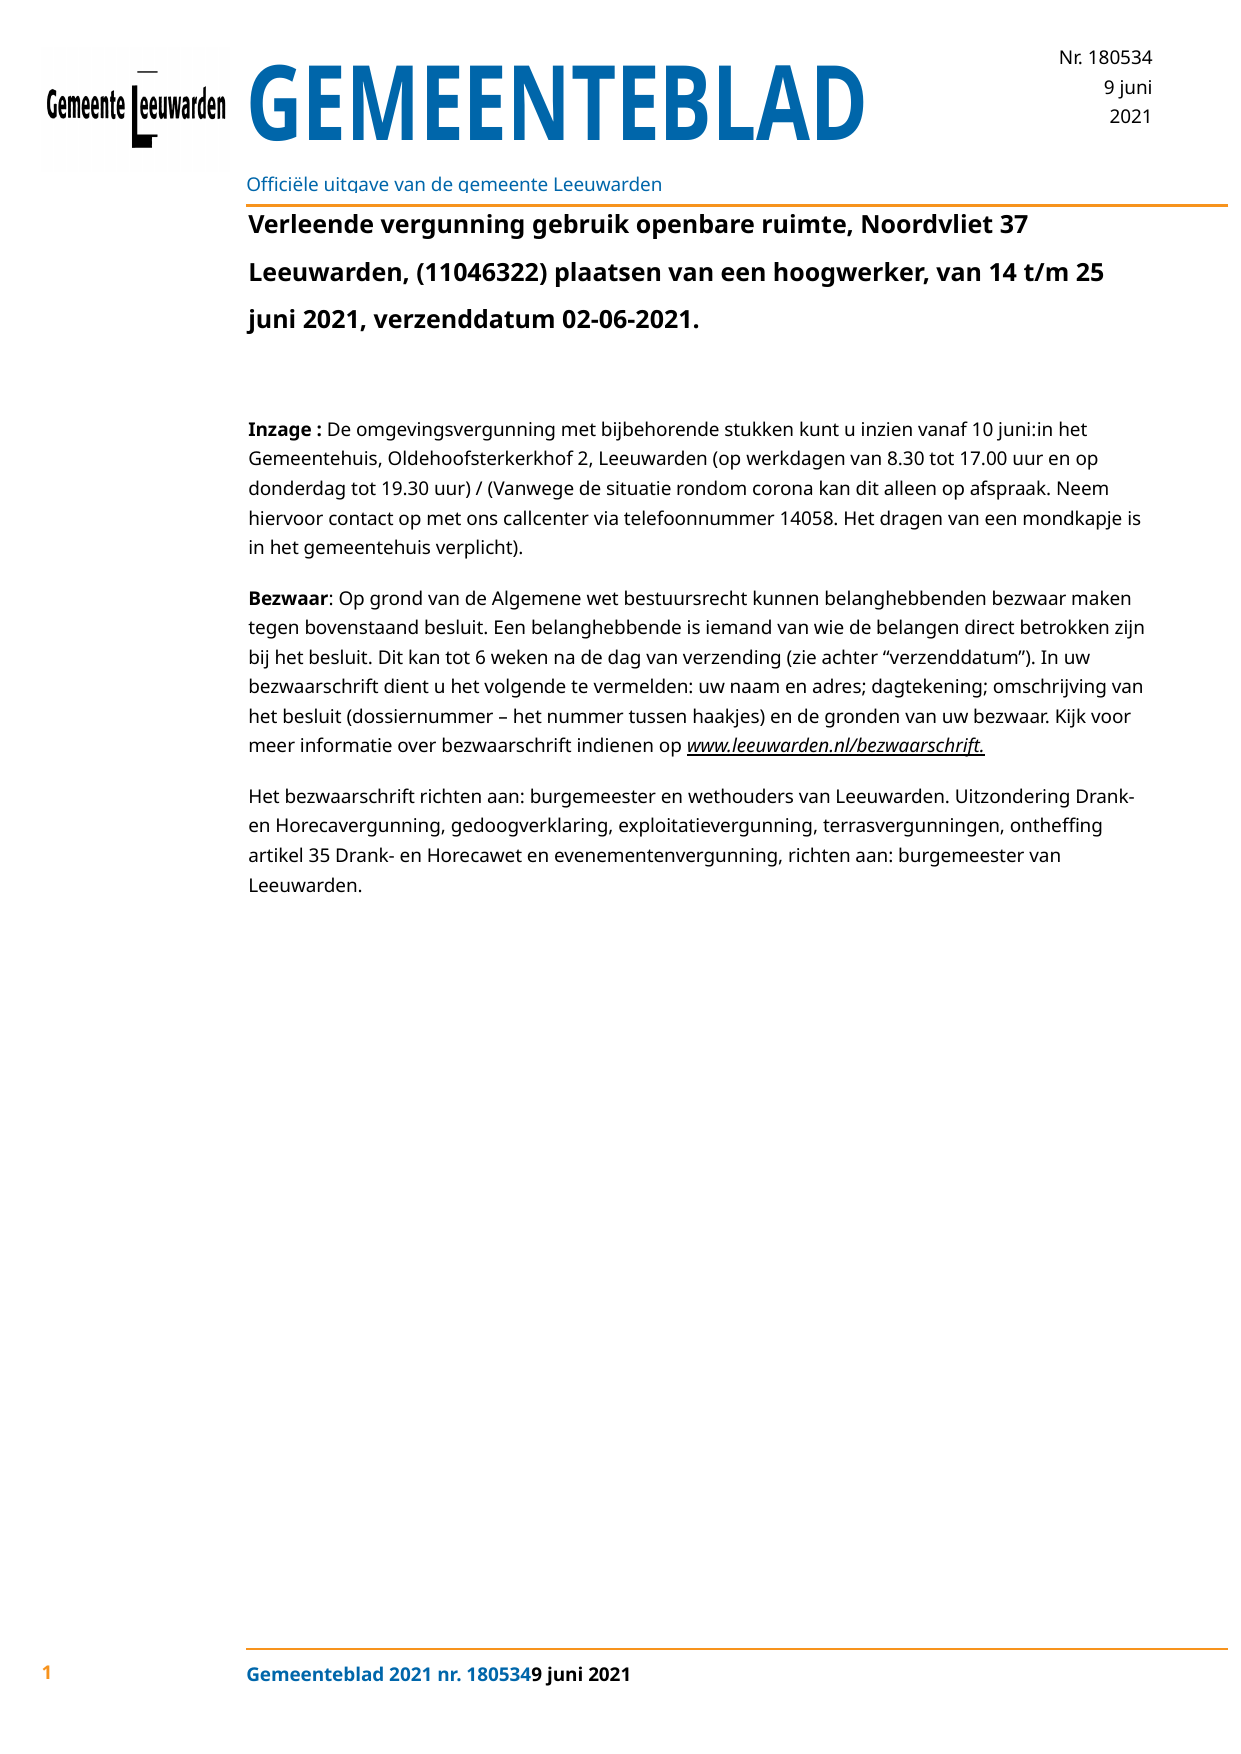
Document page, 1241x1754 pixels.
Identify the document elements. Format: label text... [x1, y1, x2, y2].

picture [41, 47, 231, 172]
text Verleende vergunning gebruik openbare ruimte, Noordvliet 37 Leeuwarden, (11046322) plaatsen van een hoogwerker, van 14 t/m 25 juni 2021, verzenddatum 02-06-2021. [248, 207, 1152, 336]
text Het bezwaarschrift richten aan: burgemeester en wethouders van Leeuwarden. Uitzondering Drank- en Horecavergunning, gedoogverklaring, exploitatievergunning, terrasvergunningen, ontheffing artikel 35 Drank- en Horecawet en evenementenvergunning, richten aan: burgemeester van Leeuwarden. [248, 783, 1152, 897]
text Inzage : De omgevingsvergunning met bijbehorende stukken kunt u inzien vanaf 10 juni:in het Gemeentehuis, Oldehoofsterkerkhof 2, Leeuwarden (op werkdagen van 8.30 tot 17.00 uur en op donderdag tot 19.30 uur) / (Vanwege de situatie rondom corona kan dit alleen op afspraak. Neem hiervoor contact op met ons callcenter via telefoonnummer 14058. Het dragen van een mondkapje is in het gemeentehuis verplicht). [248, 416, 1152, 560]
text Bezwaar: Op grond van de Algemene wet bestuursrecht kunnen belanghebbenden bezwaar maken tegen bovenstaand besluit. Een belanghebbende is iemand van wie de belangen direct betrokken zijn bij het besluit. Dit kan tot 6 weken na de dag van verzending (zie achter “verzenddatum”). In uw bezwaarschrift dient u het volgende te vermelden: uw naam en adres; dagtekening; omschrijving van het besluit (dossiernummer – het nummer tussen haakjes) en de gronden van uw bezwaar. Kijk voor meer informatie over bezwaarschrift indienen op www.leeuwarden.nl/bezwaarschrift. [248, 585, 1152, 758]
